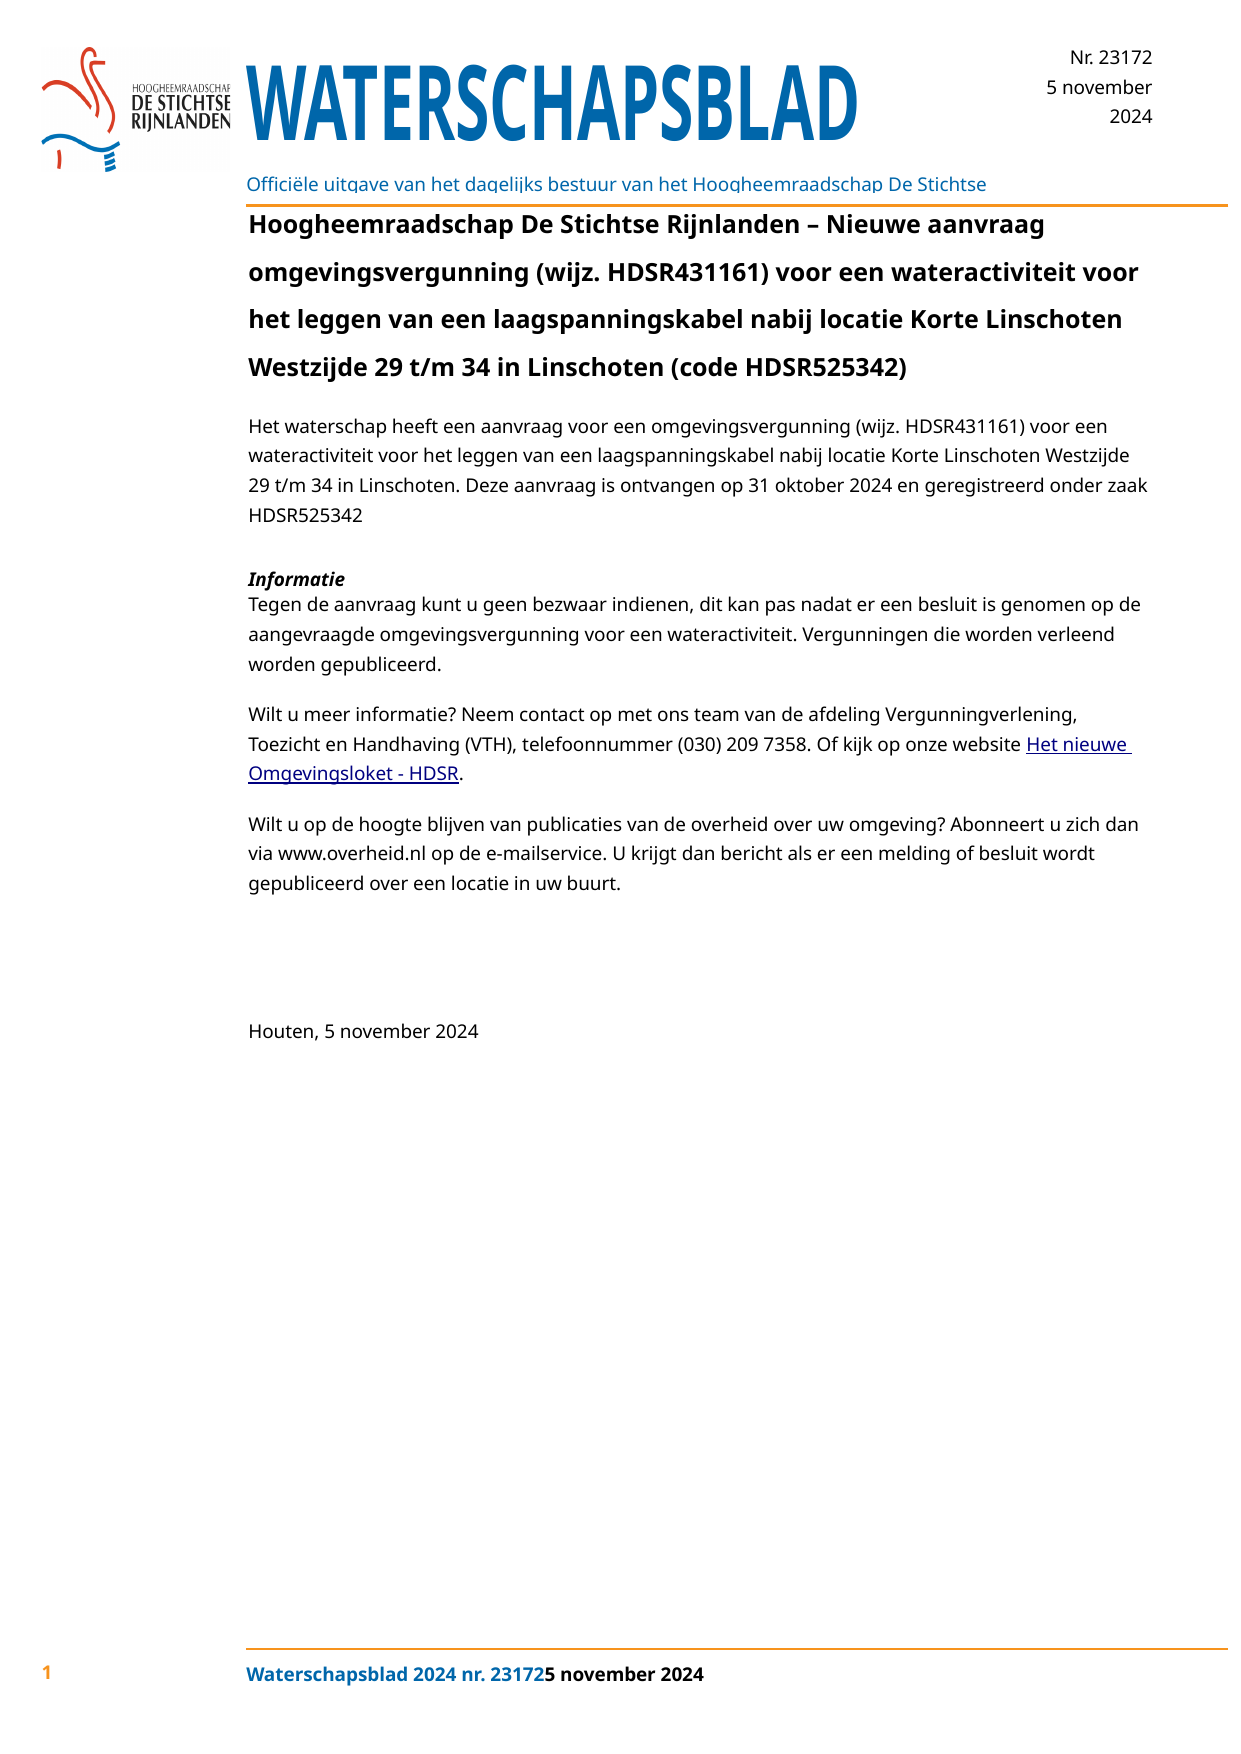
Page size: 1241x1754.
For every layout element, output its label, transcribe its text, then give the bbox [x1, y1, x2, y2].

text Het waterschap heeft een aanvraag voor een omgevingsvergunning (wijz. HDSR431161) voor een wateractiviteit voor het leggen van een laagspanningskabel nabij locatie Korte Linschoten Westzijde 29 t/m 34 in Linschoten. Deze aanvraag is ontvangen op 31 oktober 2024 en geregistreerd onder zaak HDSR525342 [248, 413, 1152, 528]
text Informatie [248, 566, 1152, 592]
text Hoogheemraadschap De Stichtse Rijnlanden – Nieuwe aanvraag omgevingsvergunning (wijz. HDSR431161) voor een wateractiviteit voor het leggen van een laagspanningskabel nabij locatie Korte Linschoten Westzijde 29 t/m 34 in Linschoten (code HDSR525342) [248, 207, 1152, 384]
text Tegen de aanvraag kunt u geen bezwaar indienen, dit kan pas nadat er een besluit is genomen op de aangevraagde omgevingsvergunning voor een wateractiviteit. Vergunningen die worden verleend worden gepubliceerd. [248, 592, 1152, 676]
text Wilt u op de hoogte blijven van publicaties van de overheid over uw omgeving? Abonneert u zich dan via www.overheid.nl op de e-mailservice. U krijgt dan bericht als er een melding of besluit wordt gepubliceerd over een locatie in uw buurt. [248, 811, 1152, 896]
picture [41, 47, 231, 172]
text Wilt u meer informatie? Neem contact op met ons team van de afdeling Vergunningverlening, Toezicht en Handhaving (VTH), telefoonnummer (030) 209 7358. Of kijk op onze website Het nieuwe Omgevingsloket - HDSR. [248, 701, 1152, 786]
text Houten, 5 november 2024 [248, 1018, 1152, 1044]
